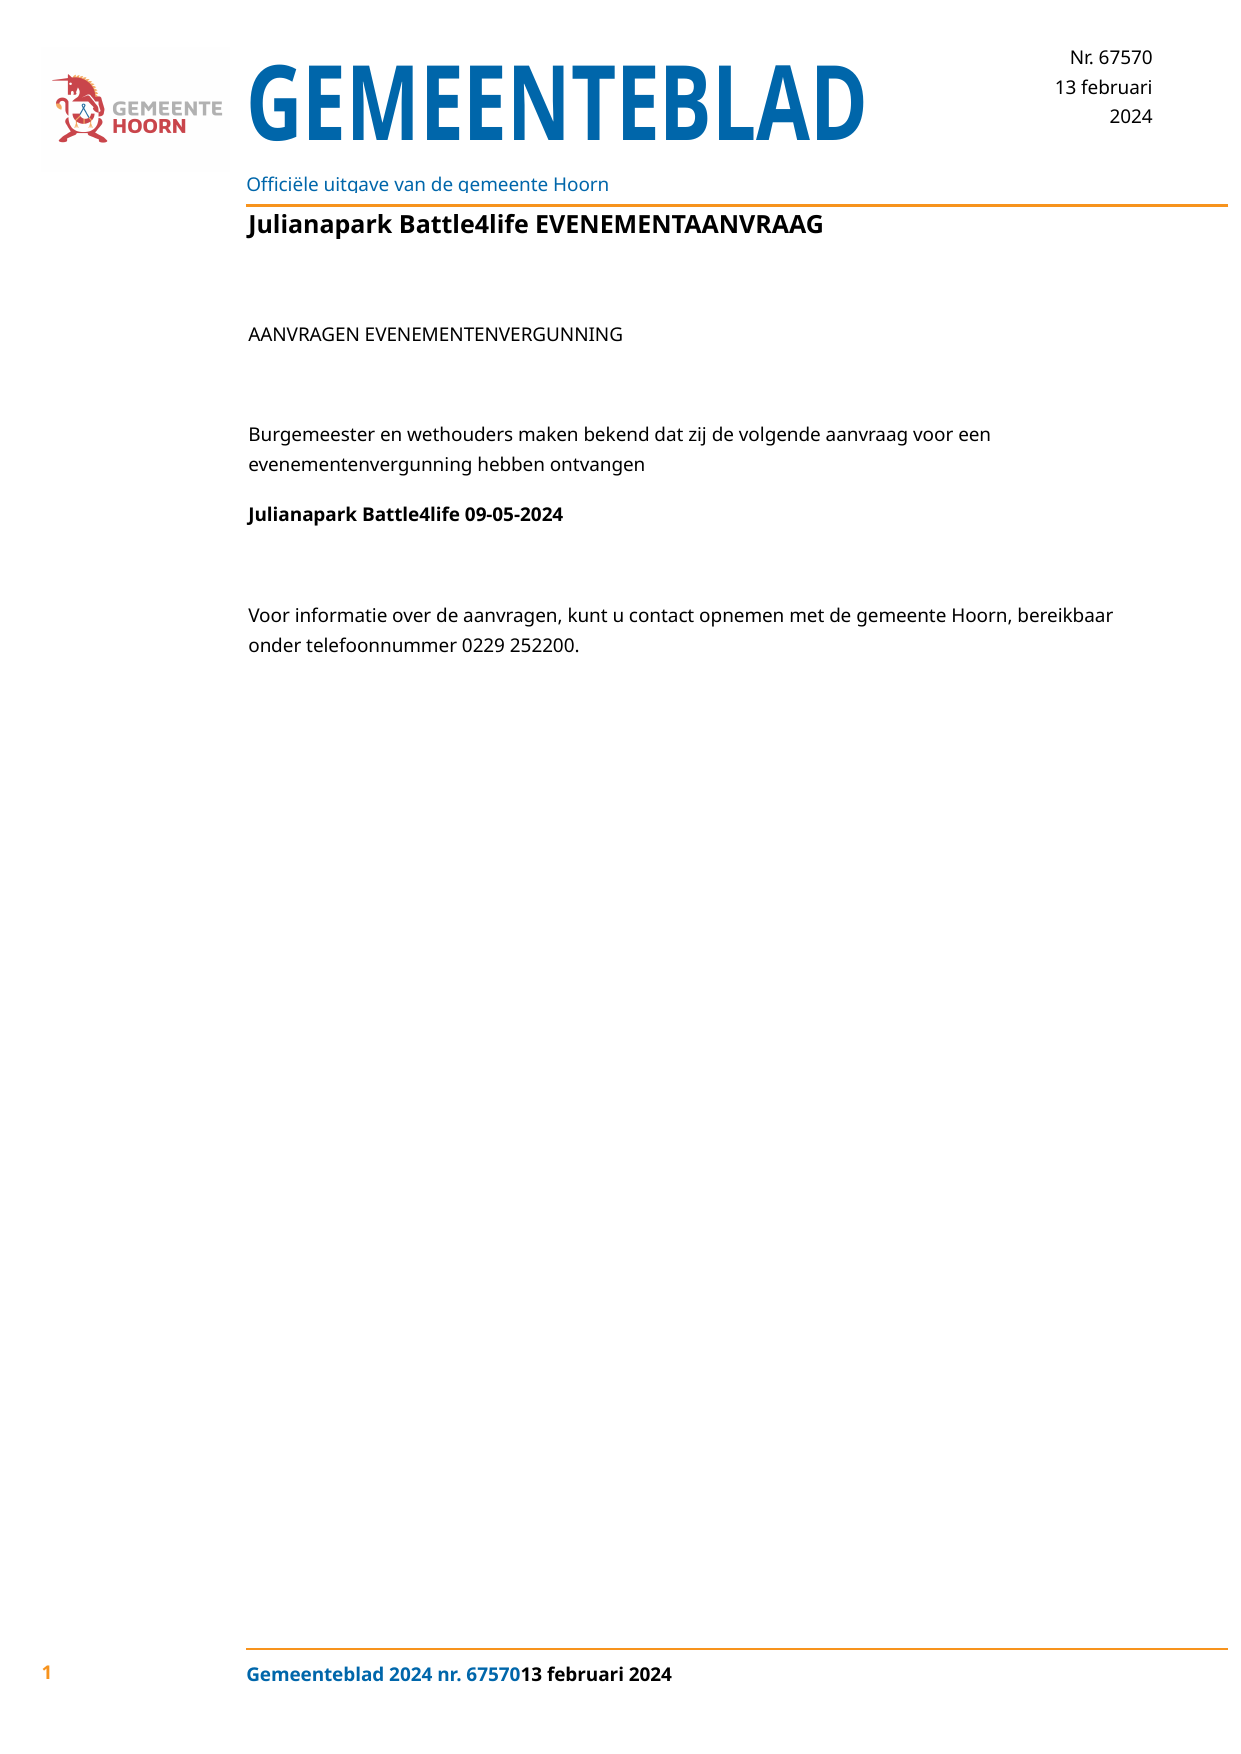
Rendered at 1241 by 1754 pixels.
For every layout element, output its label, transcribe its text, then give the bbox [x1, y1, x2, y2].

text Burgemeester en wethouders maken bekend dat zij de volgende aanvraag voor een evenementenvergunning hebben ontvangen [248, 422, 1152, 477]
text Voor informatie over de aanvragen, kunt u contact opnemen met de gemeente Hoorn, bereikbaar onder telefoonnummer 0229 252200. [248, 602, 1152, 658]
text Julianapark Battle4life 09-05-2024 [248, 502, 1152, 527]
text Julianapark Battle4life EVENEMENTAANVRAAG [248, 207, 1152, 241]
text AANVRAGEN EVENEMENTENVERGUNNING [248, 321, 1152, 346]
picture [41, 47, 231, 172]
